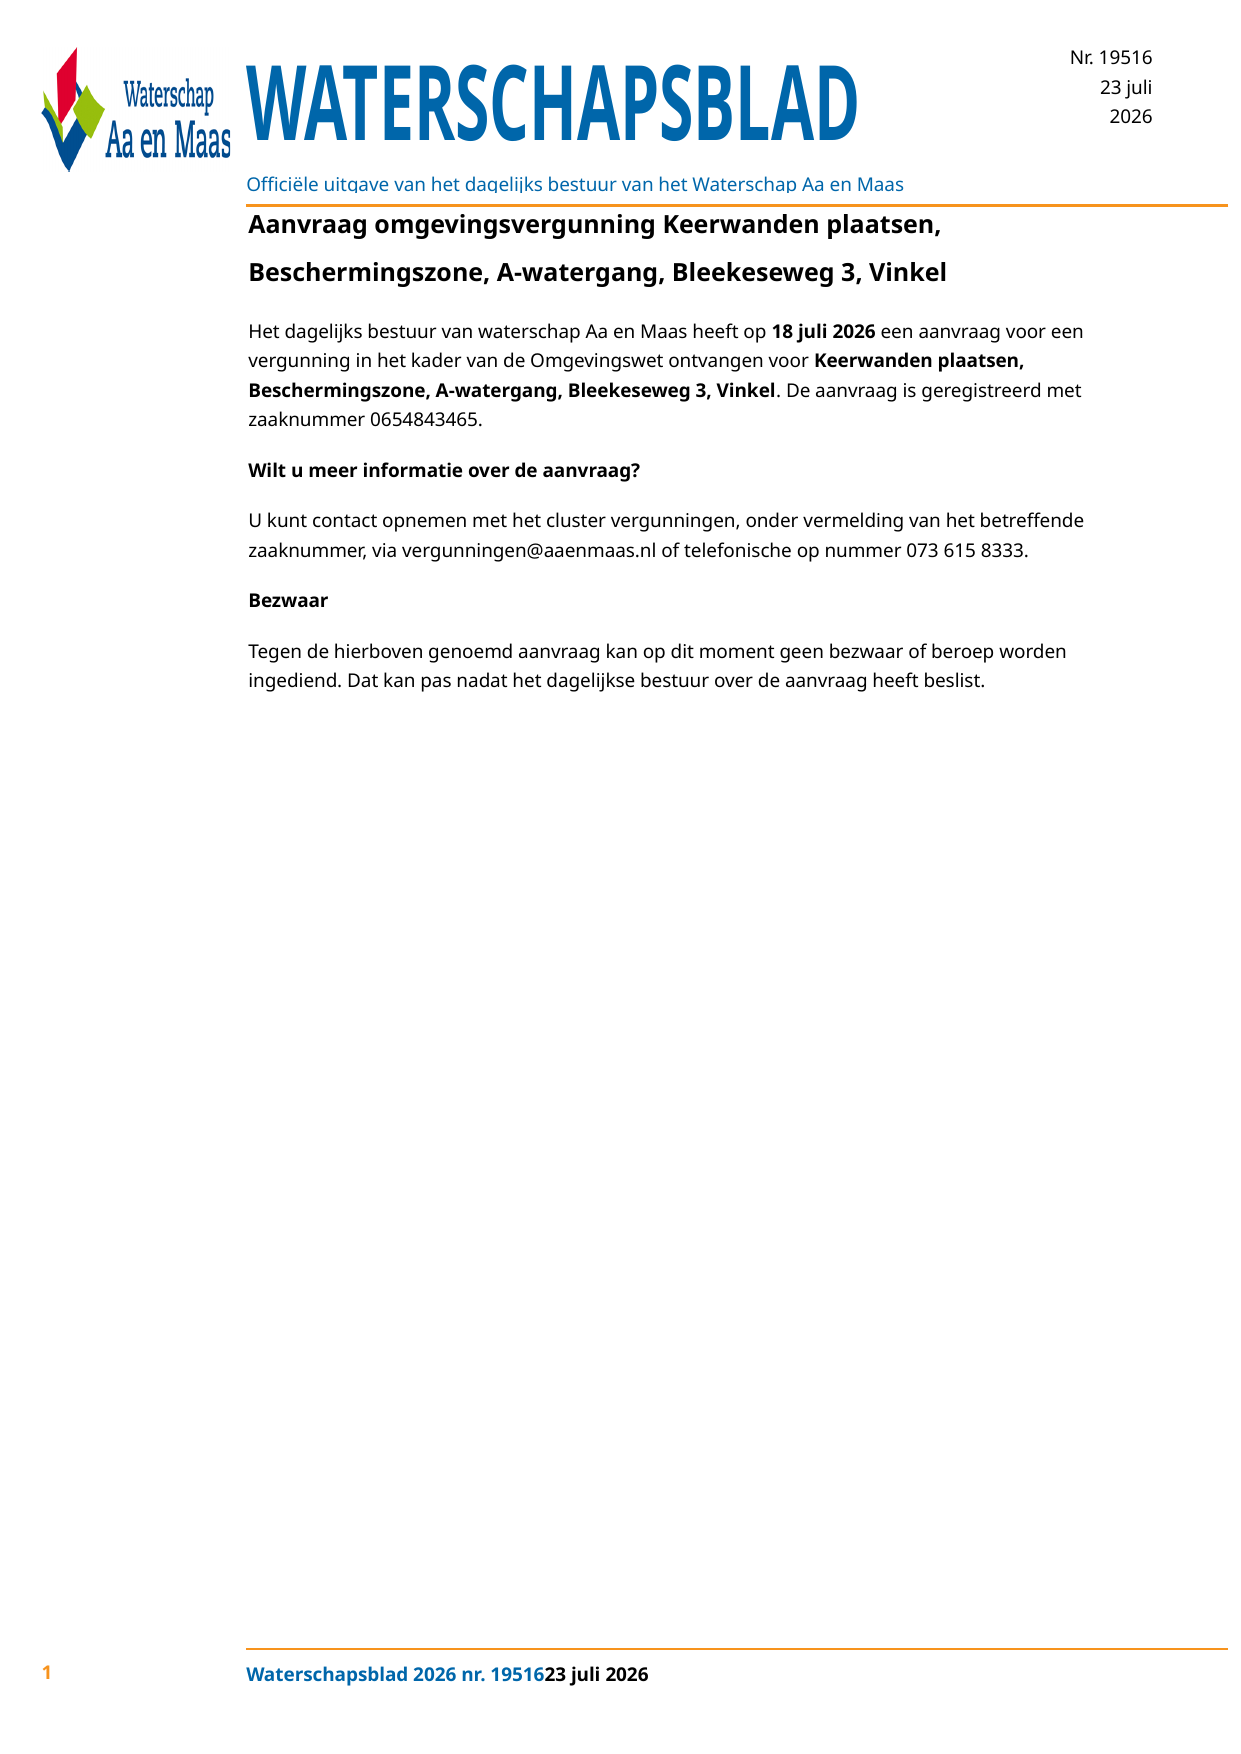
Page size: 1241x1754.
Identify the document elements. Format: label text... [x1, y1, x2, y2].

text U kunt contact opnemen met het cluster vergunningen, onder vermelding van het betreffende zaaknummer, via vergunningen@aaenmaas.nl of telefonische op nummer 073 615 8333. [248, 507, 1152, 563]
text Wilt u meer informatie over de aanvraag? [248, 457, 1152, 483]
text Aanvraag omgevingsvergunning Keerwanden plaatsen, Beschermingszone, A-watergang, Bleekeseweg 3, Vinkel [248, 207, 1152, 288]
text Tegen de hierboven genoemd aanvraag kan op dit moment geen bezwaar of beroep worden ingediend. Dat kan pas nadat het dagelijkse bestuur over de aanvraag heeft beslist. [248, 638, 1152, 693]
picture [41, 47, 231, 172]
text Bezwaar [248, 587, 1152, 613]
text Het dagelijks bestuur van waterschap Aa en Maas heeft op 18 juli 2026 een aanvraag voor een vergunning in het kader van de Omgevingswet ontvangen voor Keerwanden plaatsen, Beschermingszone, A-watergang, Bleekeseweg 3, Vinkel. De aanvraag is geregistreerd met zaaknummer 0654843465. [248, 318, 1152, 432]
